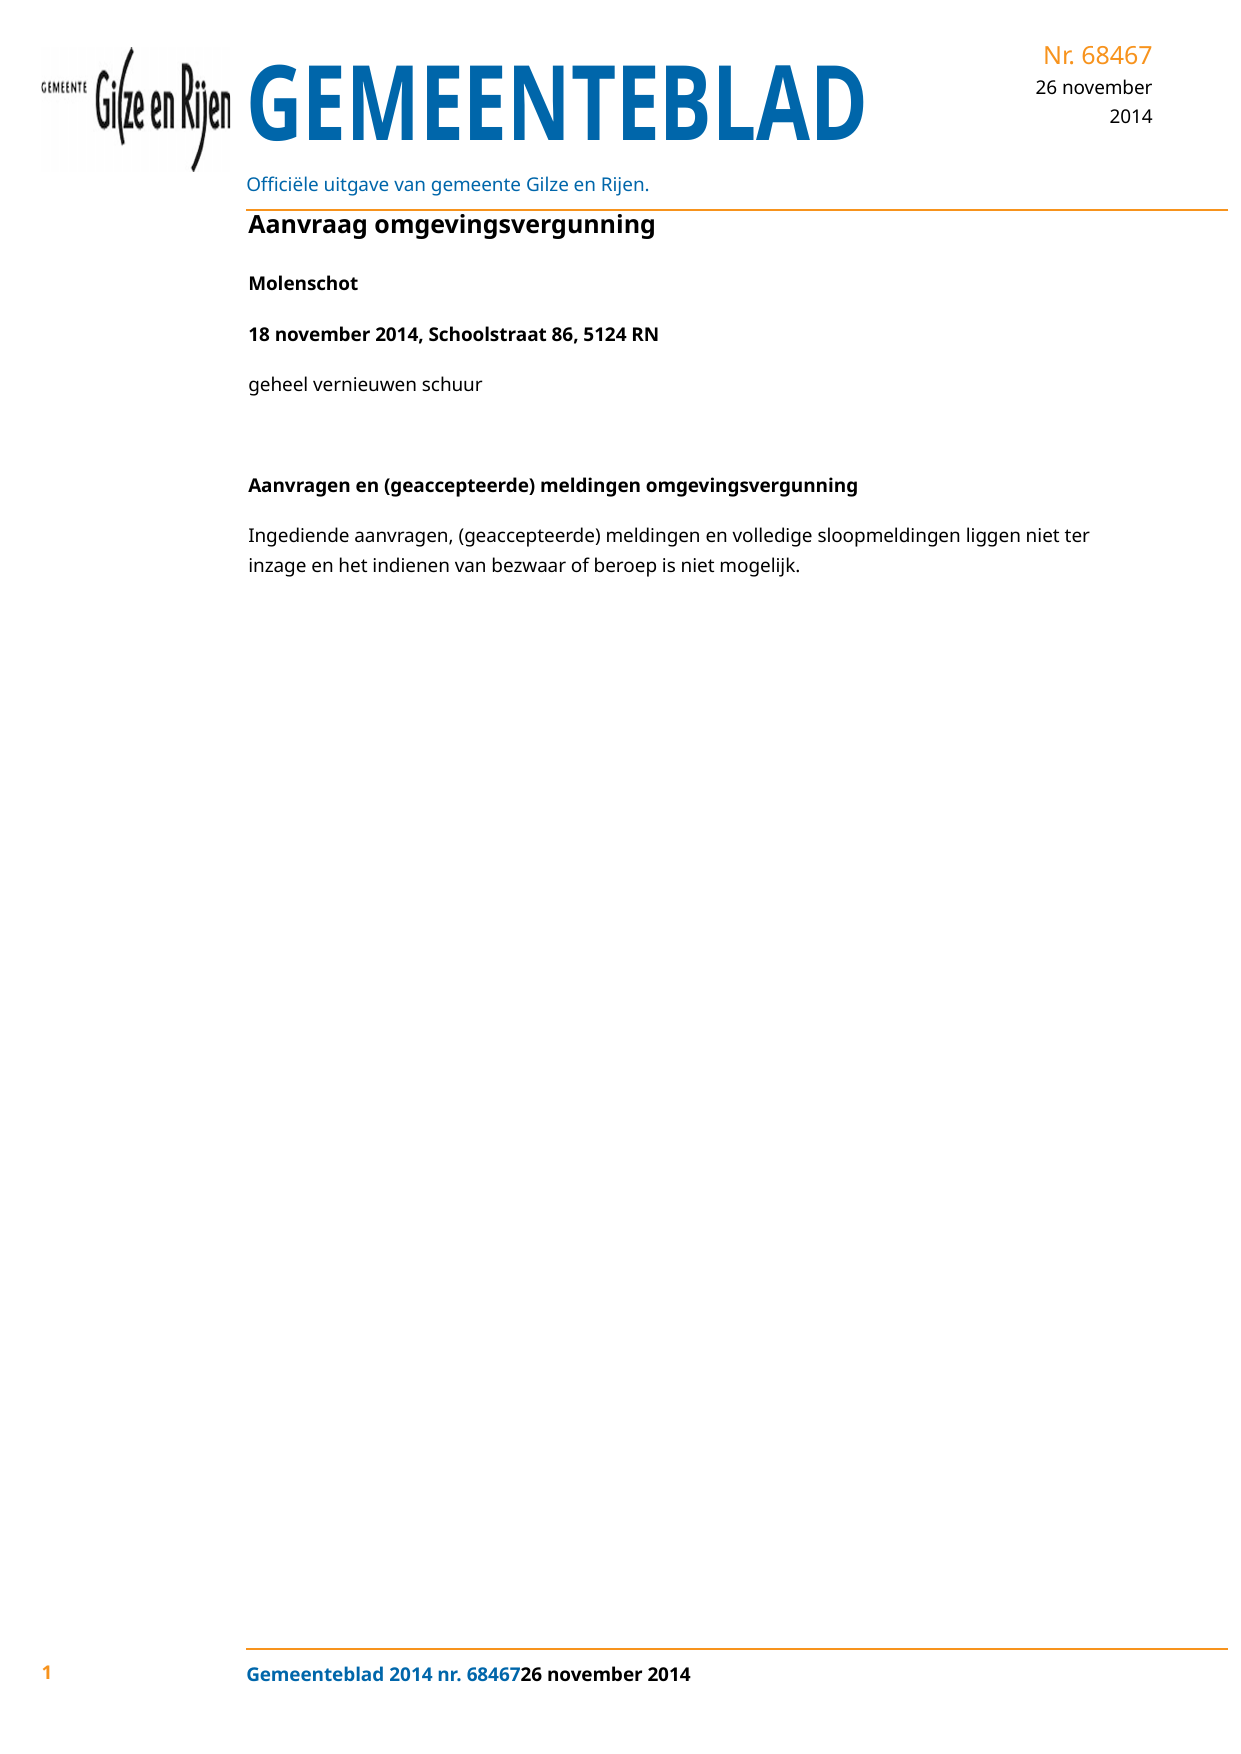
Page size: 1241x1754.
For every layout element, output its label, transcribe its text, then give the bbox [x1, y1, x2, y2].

text geheel vernieuwen schuur [248, 371, 1152, 397]
text Ingediende aanvragen, (geaccepteerde) meldingen en volledige sloopmeldingen liggen niet ter inzage en het indienen van bezwaar of beroep is niet mogelijk. [248, 522, 1152, 578]
text Aanvragen en (geaccepteerde) meldingen omgevingsvergunning [248, 472, 1152, 498]
text Aanvraag omgevingsvergunning [248, 211, 1152, 241]
text 18 november 2014, Schoolstraat 86, 5124 RN [248, 321, 1152, 346]
text Molenschot [248, 270, 1152, 296]
picture [41, 47, 231, 172]
